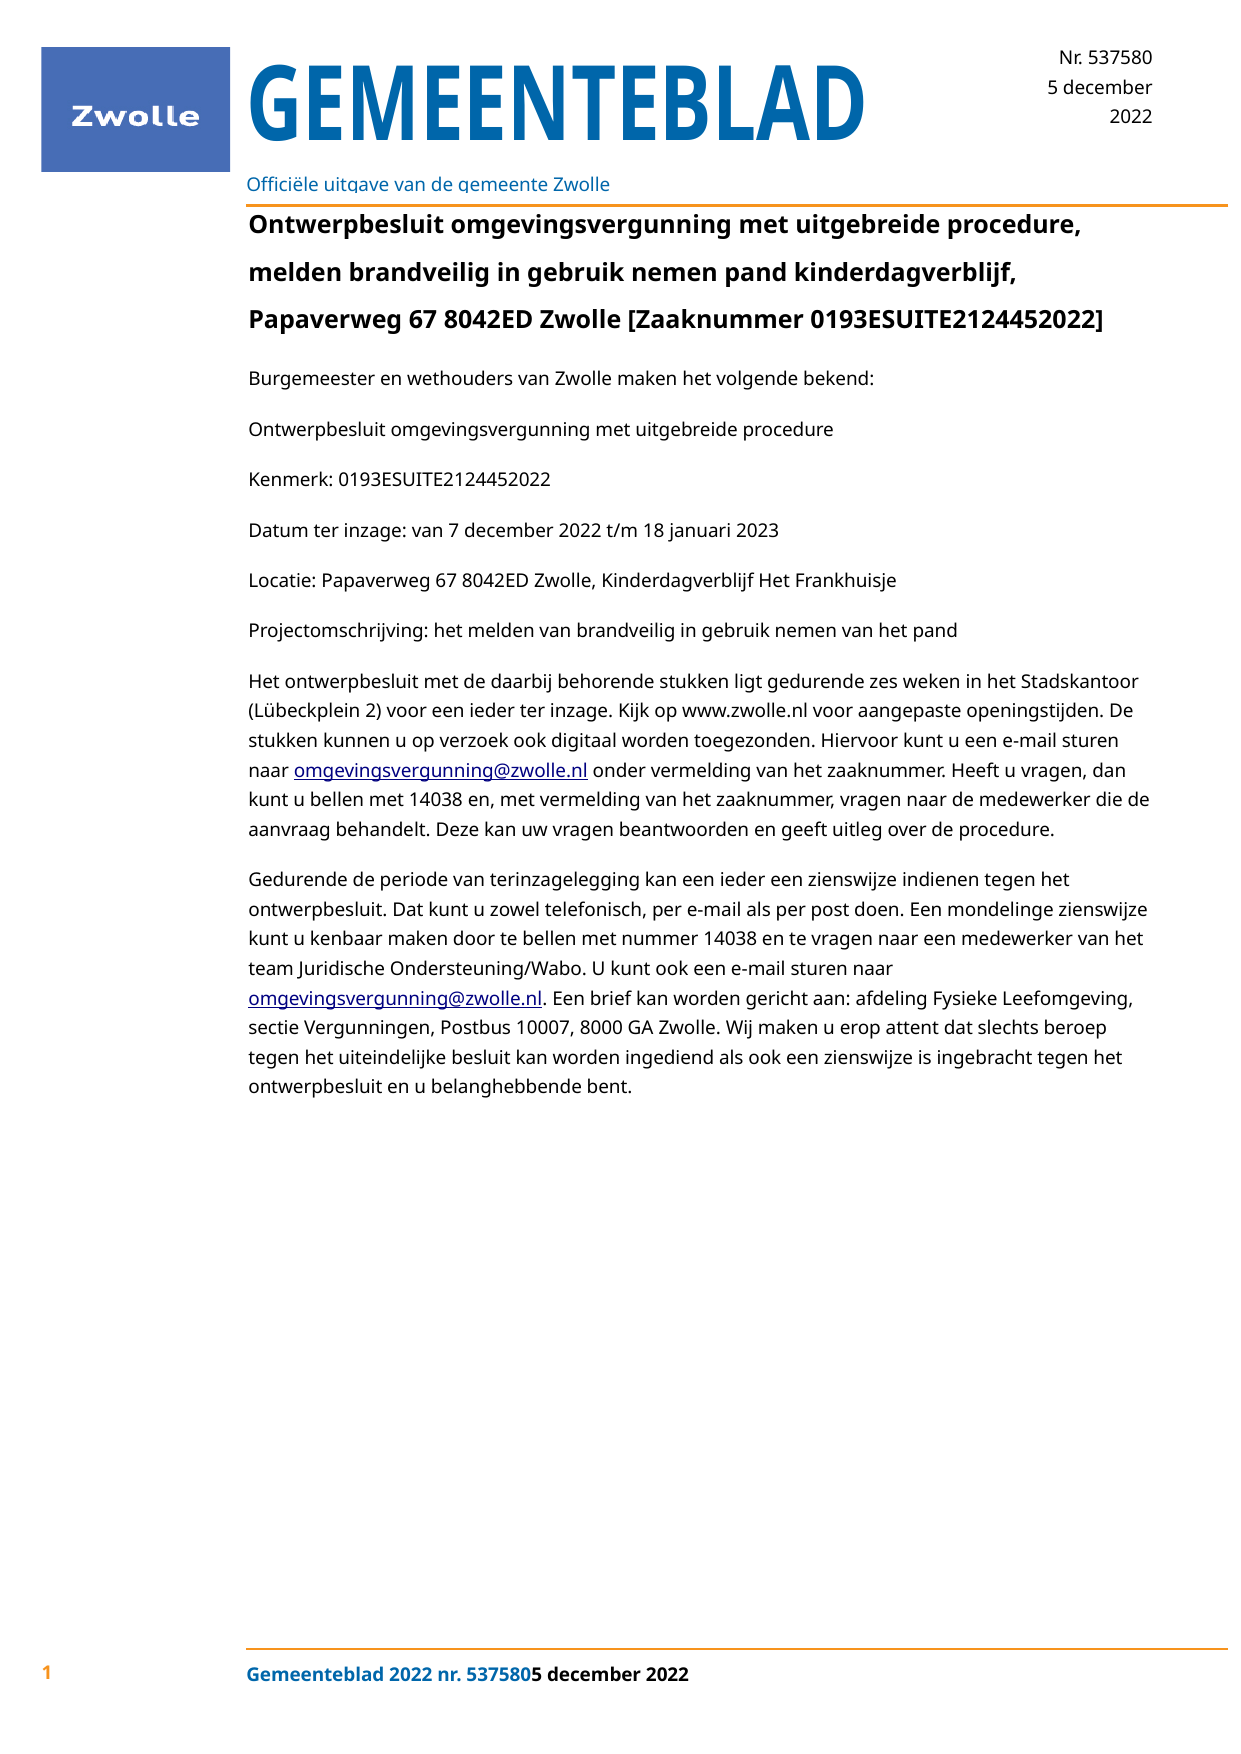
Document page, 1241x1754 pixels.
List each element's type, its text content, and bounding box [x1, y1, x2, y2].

text Projectomschrijving: het melden van brandveilig in gebruik nemen van het pand [248, 618, 1152, 643]
text Gedurende de periode van terinzagelegging kan een ieder een zienswijze indienen tegen het ontwerpbesluit. Dat kunt u zowel telefonisch, per e-mail als per post doen. Een mondelinge zienswijze kunt u kenbaar maken door te bellen met nummer 14038 en te vragen naar een medewerker van het team Juridische Ondersteuning/Wabo. U kunt ook een e-mail sturen naar omgevingsvergunning@zwolle.nl. Een brief kan worden gericht aan: afdeling Fysieke Leefomgeving, sectie Vergunningen, Postbus 10007, 8000 GA Zwolle. Wij maken u erop attent dat slechts beroep tegen het uiteindelijke besluit kan worden ingediend als ook een zienswijze is ingebracht tegen het ontwerpbesluit en u belanghebbende bent. [248, 866, 1152, 1099]
text Burgemeester en wethouders van Zwolle maken het volgende bekend: [248, 366, 1152, 391]
text Kenmerk: 0193ESUITE2124452022 [248, 466, 1152, 492]
text Het ontwerpbesluit met de daarbij behorende stukken ligt gedurende zes weken in het Stadskantoor (Lübeckplein 2) voor een ieder ter inzage. Kijk op www.zwolle.nl voor aangepaste openingstijden. De stukken kunnen u op verzoek ook digitaal worden toegezonden. Hiervoor kunt u een e-mail sturen naar omgevingsvergunning@zwolle.nl onder vermelding van het zaaknummer. Heeft u vragen, dan kunt u bellen met 14038 en, met vermelding van het zaaknummer, vragen naar de medewerker die de aanvraag behandelt. Deze kan uw vragen beantwoorden en geeft uitleg over de procedure. [248, 668, 1152, 842]
picture [41, 47, 231, 172]
text Ontwerpbesluit omgevingsvergunning met uitgebreide procedure, melden brandveilig in gebruik nemen pand kinderdagverblijf, Papaverweg 67 8042ED Zwolle [Zaaknummer 0193ESUITE2124452022] [248, 207, 1152, 336]
text Datum ter inzage: van 7 december 2022 t/m 18 januari 2023 [248, 517, 1152, 542]
text Ontwerpbesluit omgevingsvergunning met uitgebreide procedure [248, 416, 1152, 442]
text Locatie: Papaverweg 67 8042ED Zwolle, Kinderdagverblijf Het Frankhuisje [248, 567, 1152, 593]
